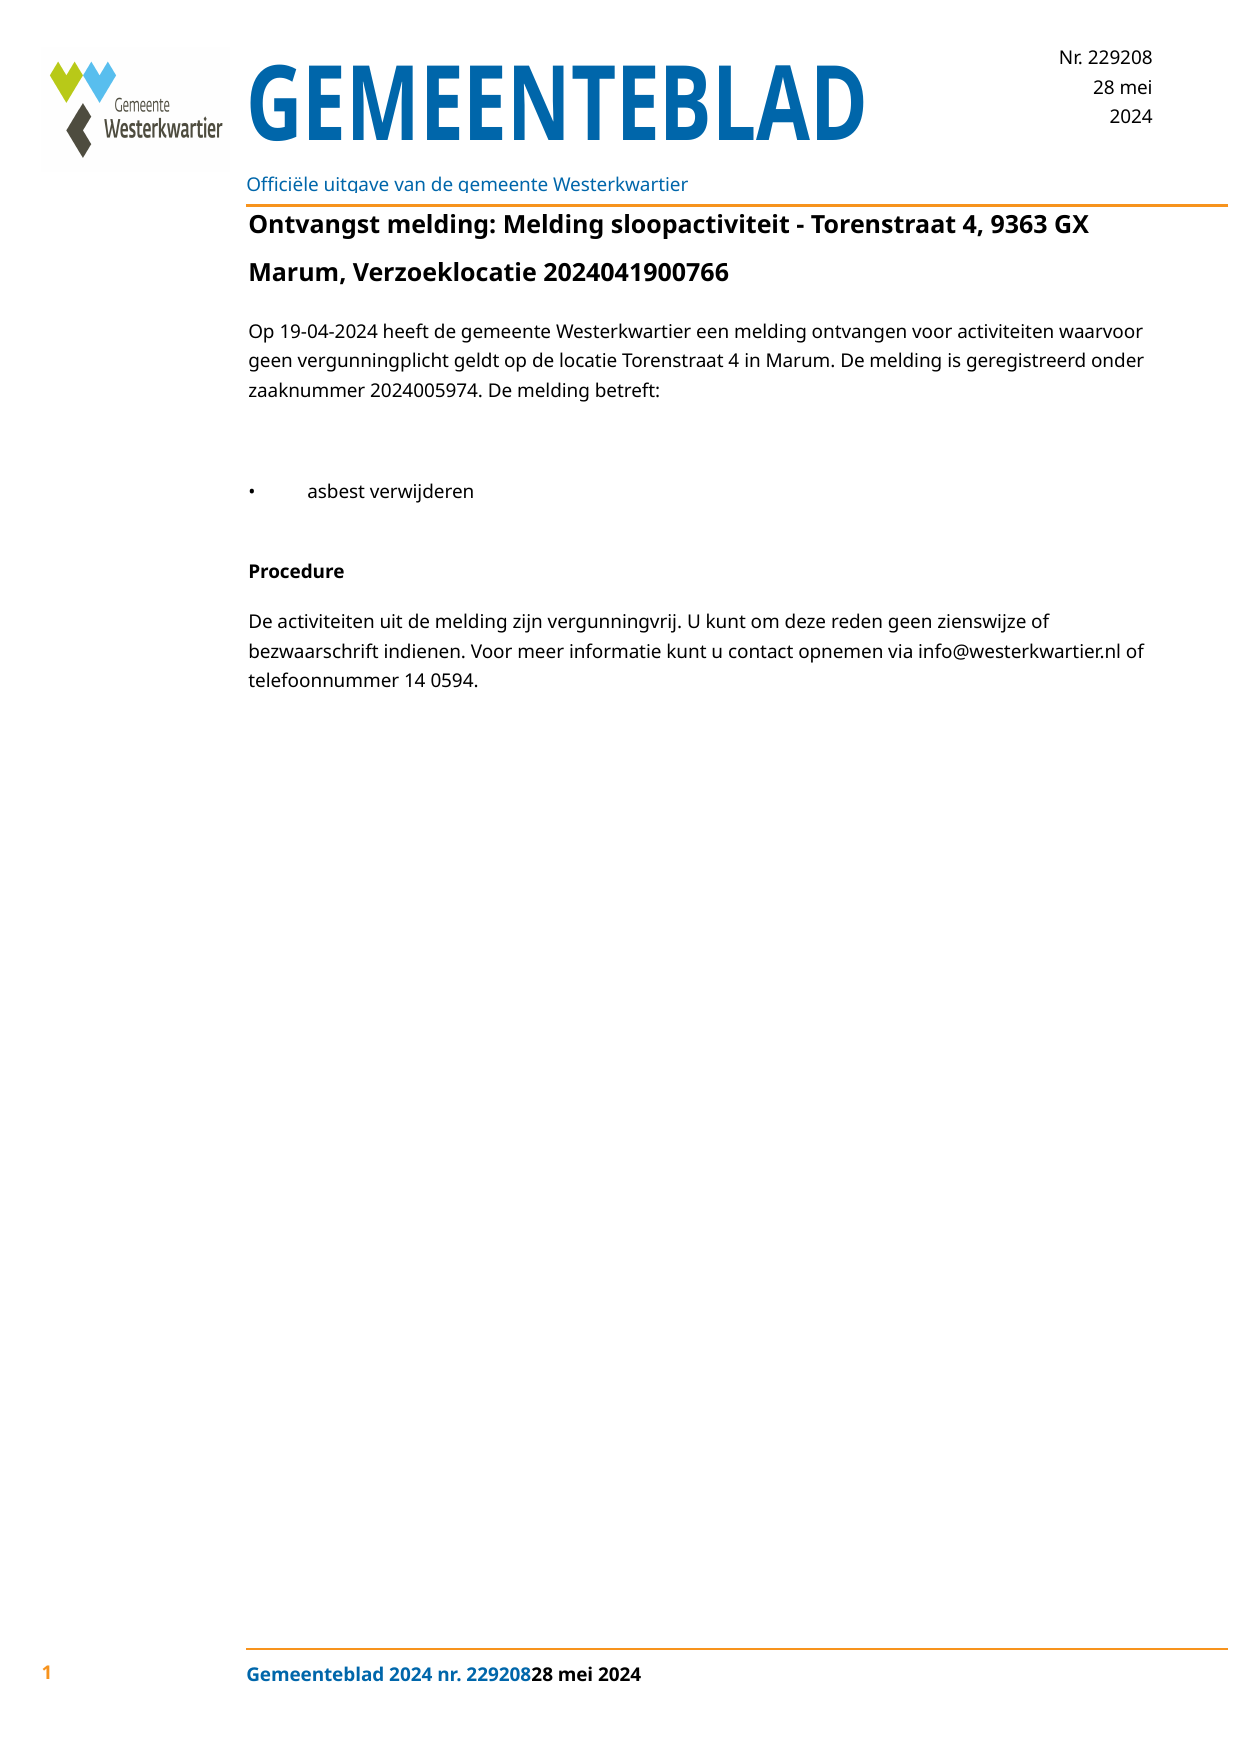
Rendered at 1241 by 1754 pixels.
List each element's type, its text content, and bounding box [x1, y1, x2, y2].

picture [41, 47, 231, 172]
text Op 19-04-2024 heeft de gemeente Westerkwartier een melding ontvangen voor activiteiten waarvoor geen vergunningplicht geldt op de locatie Torenstraat 4 in Marum. De melding is geregistreerd onder zaaknummer 2024005974. De melding betreft: [248, 318, 1152, 403]
text Procedure [248, 558, 1152, 584]
text De activiteiten uit de melding zijn vergunningvrij. U kunt om deze reden geen zienswijze of bezwaarschrift indienen. Voor meer informatie kunt u contact opnemen via info@westerkwartier.nl of telefoonnummer 14 0594. [248, 608, 1152, 693]
text Ontvangst melding: Melding sloopactiviteit - Torenstraat 4, 9363 GX Marum, Verzoeklocatie 2024041900766 [248, 207, 1152, 288]
list asbest verwijderen [248, 478, 1152, 504]
